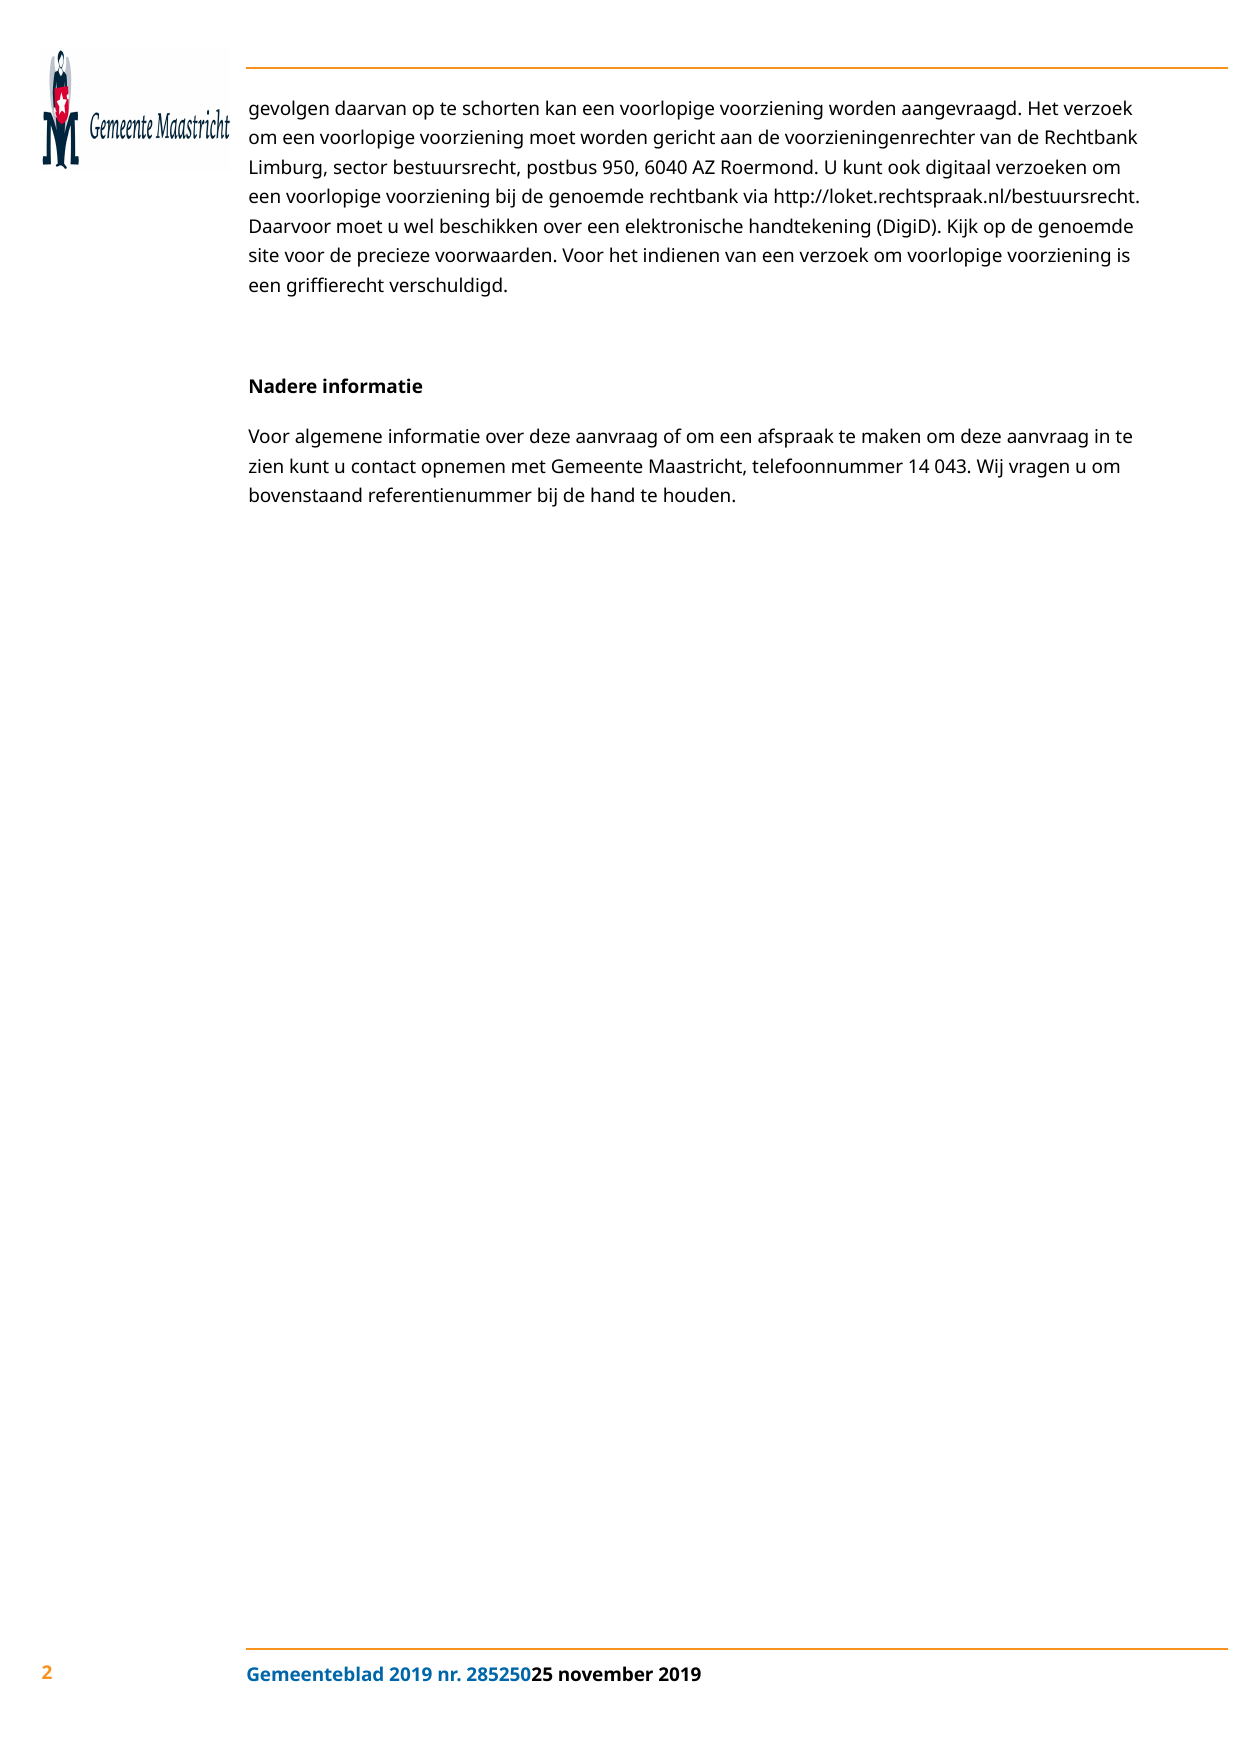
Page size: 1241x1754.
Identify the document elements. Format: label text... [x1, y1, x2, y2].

text Nadere informatie [248, 373, 1152, 399]
text Voor algemene informatie over deze aanvraag of om een afspraak te maken om deze aanvraag in te zien kunt u contact opnemen met Gemeente Maastricht, telefoonnummer 14 043. Wij vragen u om bovenstaand referentienummer bij de hand te houden. [248, 423, 1152, 508]
text gevolgen daarvan op te schorten kan een voorlopige voorziening worden aangevraagd. Het verzoek om een voorlopige voorziening moet worden gericht aan de voorzieningenrechter van de Rechtbank Limburg, sector bestuursrecht, postbus 950, 6040 AZ Roermond. U kunt ook digitaal verzoeken om een voorlopige voorziening bij de genoemde rechtbank via http://loket.rechtspraak.nl/bestuursrecht. Daarvoor moet u wel beschikken over een elektronische handtekening (DigiD). Kijk op de genoemde site voor de precieze voorwaarden. Voor het indienen van een verzoek om voorlopige voorziening is een griffierecht verschuldigd. [248, 95, 1152, 298]
picture [41, 47, 231, 172]
